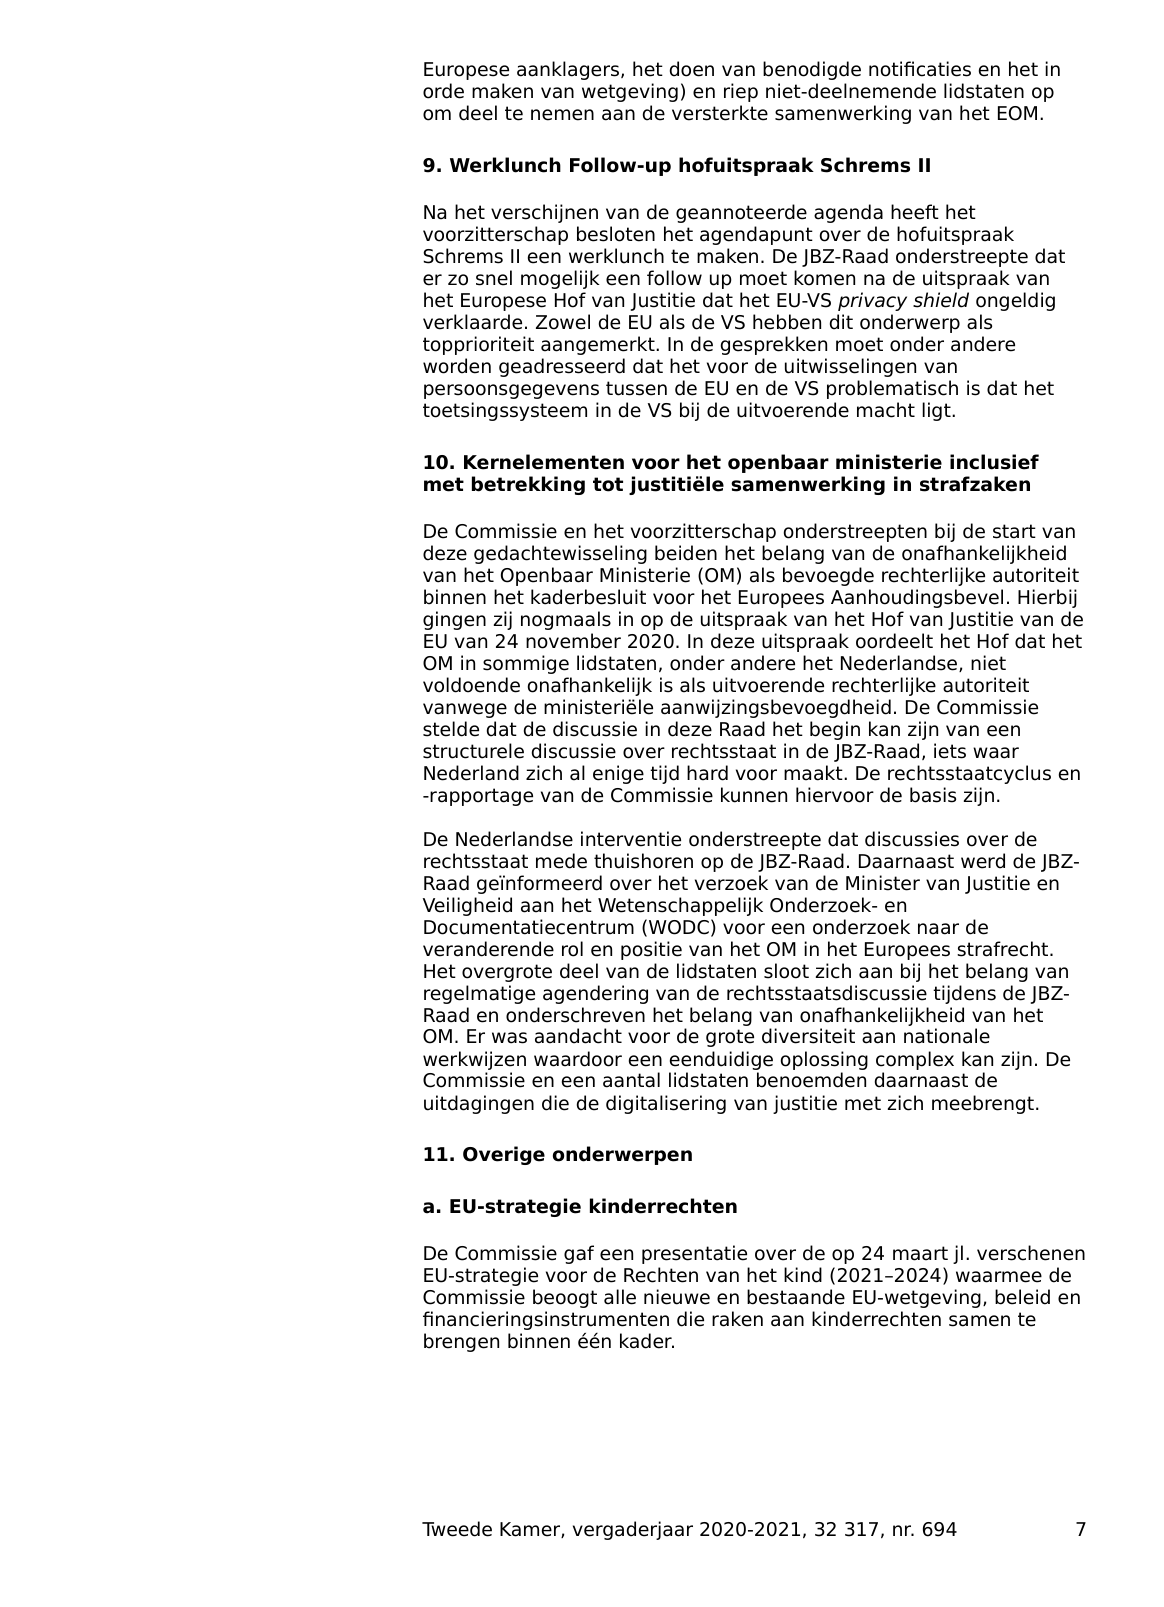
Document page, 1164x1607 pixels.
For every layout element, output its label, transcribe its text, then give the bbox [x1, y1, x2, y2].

subtitle 11. Overige onderwerpen [422, 1144, 1087, 1166]
subtitle a. EU-strategie kinderrechten [422, 1196, 1087, 1218]
subtitle 9. Werklunch Follow-up hofuitspraak Schrems II [422, 155, 1087, 177]
text De Commissie gaf een presentatie over de op 24 maart jl. verschenen EU-strategie voor de Rechten van het kind (2021–2024) waarmee de Commissie beoogt alle nieuwe en bestaande EU-wetgeving, beleid en financieringsinstrumenten die raken aan kinderrechten samen te brengen binnen één kader. [422, 1243, 1087, 1353]
text De Commissie en het voorzitterschap onderstreepten bij de start van deze gedachtewisseling beiden het belang van de onafhankelijkheid van het Openbaar Ministerie (OM) als bevoegde rechterlijke autoriteit binnen het kaderbesluit voor het Europees Aanhoudingsbevel. Hierbij gingen zij nogmaals in op de uitspraak van het Hof van Justitie van de EU van 24 november 2020. In deze uitspraak oordeelt het Hof dat het OM in sommige lidstaten, onder andere het Nederlandse, niet voldoende onafhankelijk is als uitvoerende rechterlijke autoriteit vanwege de ministeriële aanwijzingsbevoegdheid. De Commissie stelde dat de discussie in deze Raad het begin kan zijn van een structurele discussie over rechtsstaat in de JBZ-Raad, iets waar Nederland zich al enige tijd hard voor maakt. De rechtsstaatcyclus en -rapportage van de Commissie kunnen hiervoor de basis zijn. [422, 521, 1087, 806]
text De Nederlandse interventie onderstreepte dat discussies over de rechtsstaat mede thuishoren op de JBZ-Raad. Daarnaast werd de JBZ-Raad geïnformeerd over het verzoek van de Minister van Justitie en Veiligheid aan het Wetenschappelijk Onderzoek- en Documentatiecentrum (WODC) voor een onderzoek naar de veranderende rol en positie van het OM in het Europees strafrecht. Het overgrote deel van de lidstaten sloot zich aan bij het belang van regelmatige agendering van de rechtsstaatsdiscussie tijdens de JBZ-Raad en onderschreven het belang van onafhankelijkheid van het OM. Er was aandacht voor de grote diversiteit aan nationale werkwijzen waardoor een eenduidige oplossing complex kan zijn. De Commissie en een aantal lidstaten benoemden daarnaast de uitdagingen die de digitalisering van justitie met zich meebrengt. [422, 829, 1087, 1114]
subtitle 10. Kernelementen voor het openbaar ministerie inclusief met betrekking tot justitiële samenwerking in strafzaken [422, 452, 1087, 496]
text Na het verschijnen van de geannoteerde agenda heeft het voorzitterschap besloten het agendapunt over de hofuitspraak Schrems II een werklunch te maken. De JBZ-Raad onderstreepte dat er zo snel mogelijk een follow up moet komen na de uitspraak van het Europese Hof van Justitie dat het EU-VS privacy shield ongeldig verklaarde. Zowel de EU als de VS hebben dit onderwerp als topprioriteit aangemerkt. In de gesprekken moet onder andere worden geadresseerd dat het voor de uitwisselingen van persoonsgegevens tussen de EU en de VS problematisch is dat het toetsingssysteem in de VS bij de uitvoerende macht ligt. [422, 202, 1087, 422]
text Europese aanklagers, het doen van benodigde notificaties en het in orde maken van wetgeving) en riep niet-deelnemende lidstaten op om deel te nemen aan de versterkte samenwerking van het EOM. [422, 59, 1087, 125]
